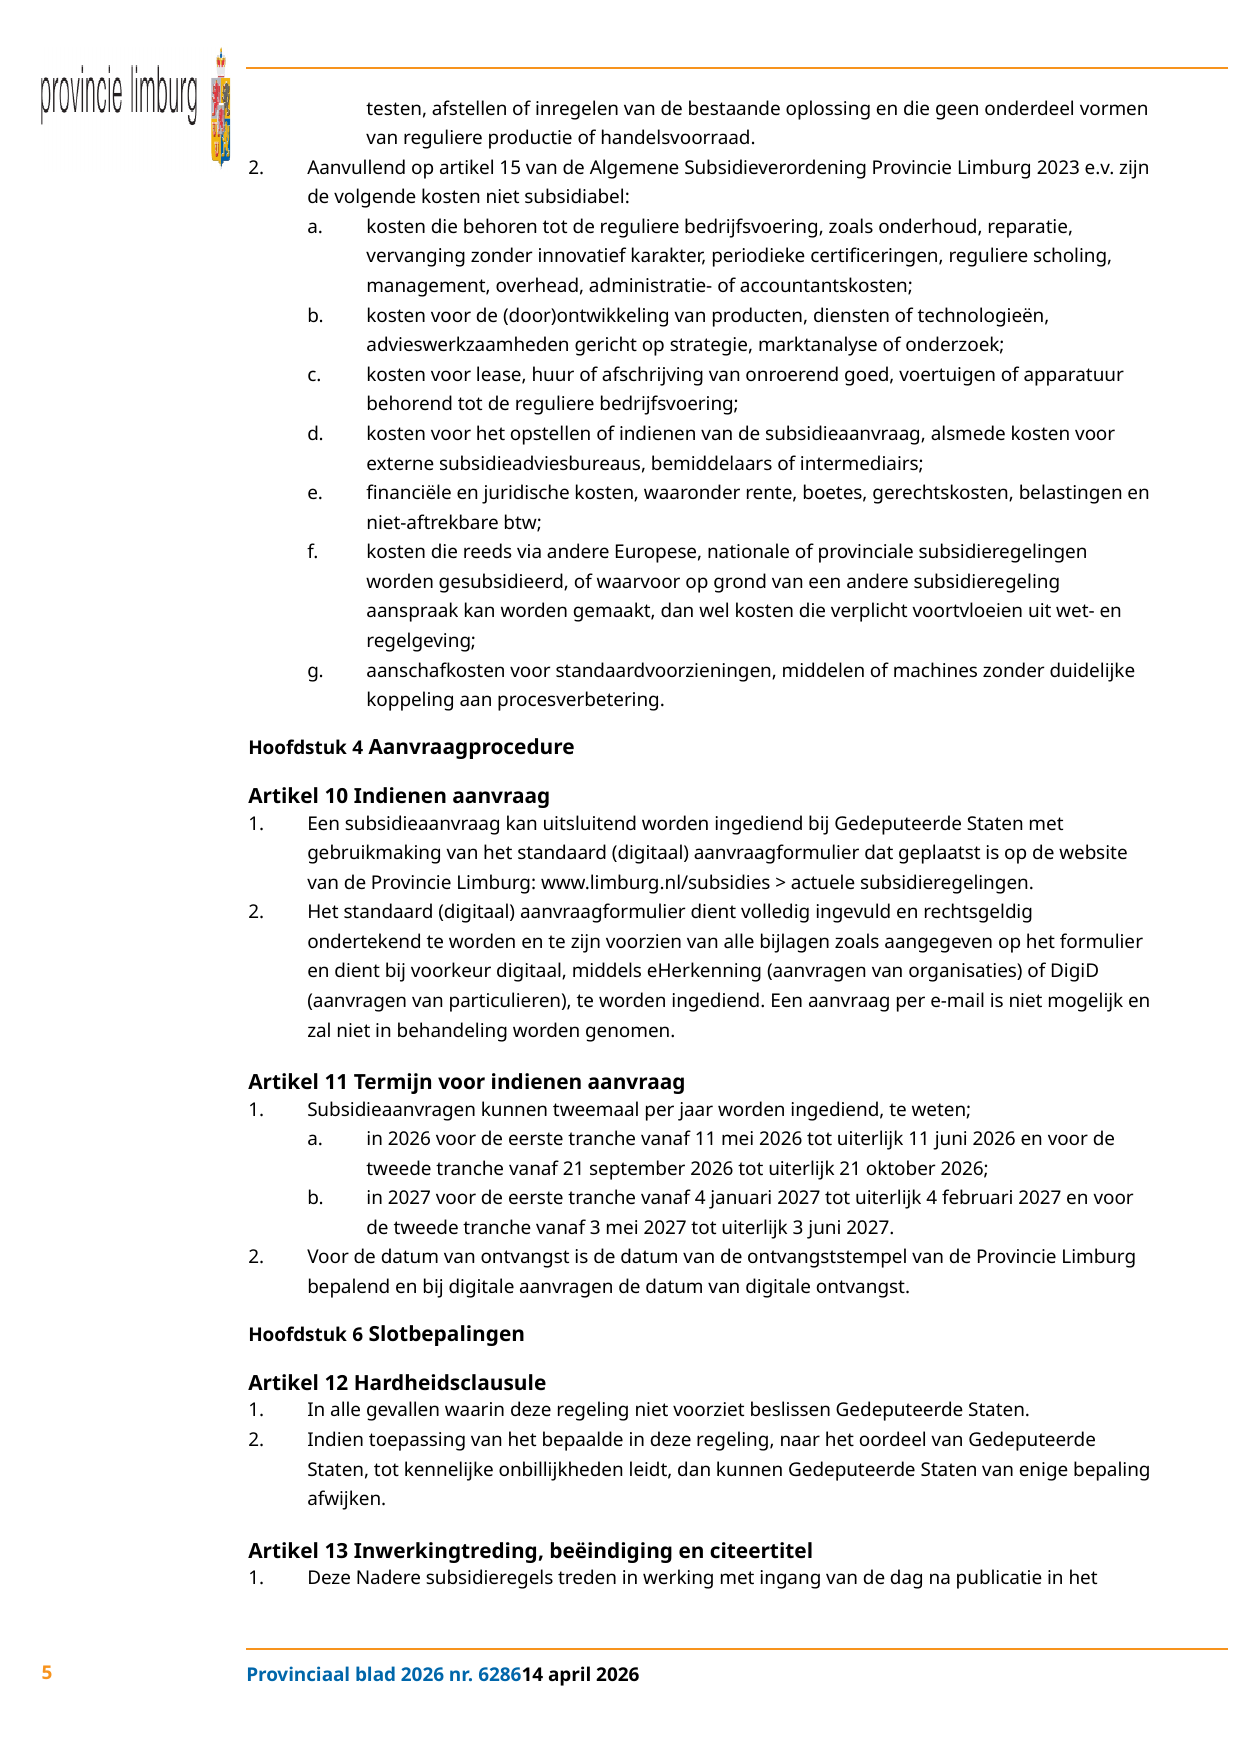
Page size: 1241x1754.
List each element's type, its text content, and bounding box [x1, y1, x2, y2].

list Een subsidieaanvraag kan uitsluitend worden ingediend bij Gedeputeerde Staten met gebruikmaking van het standaard (digitaal) aanvraagformulier dat geplaatst is op de website van de Provincie Limburg: www.limburg.nl/subsidies > actuele subsidieregelingen. [248, 810, 1152, 895]
list Het standaard (digitaal) aanvraagformulier dient volledig ingevuld en rechtsgeldig ondertekend te worden en te zijn voorzien van alle bijlagen zoals aangegeven op het formulier en dient bij voorkeur digitaal, middels eHerkenning (aanvragen van organisaties) of DigiD (aanvragen van particulieren), te worden ingediend. Een aanvraag per e-mail is niet mogelijk en zal niet in behandeling worden genomen. [248, 898, 1152, 1043]
list in 2026 voor de eerste tranche vanaf 11 mei 2026 tot uiterlijk 11 juni 2026 en voor de tweede tranche vanaf 21 september 2026 tot uiterlijk 21 oktober 2026; [307, 1125, 1152, 1181]
list Voor de datum van ontvangst is de datum van de ontvangststempel van de Provincie Limburg bepalend en bij digitale aanvragen de datum van digitale ontvangst. [248, 1244, 1152, 1299]
list kosten voor lease, huur of afschrijving van onroerend goed, voertuigen of apparatuur behorend tot de reguliere bedrijfsvoering; [307, 361, 1152, 416]
list kosten voor het opstellen of indienen van de subsidieaanvraag, alsmede kosten voor externe subsidieadviesbureaus, bemiddelaars of intermediairs; [307, 420, 1152, 476]
list Subsidieaanvragen kunnen tweemaal per jaar worden ingediend, te weten; [248, 1096, 1152, 1121]
list kosten die reeds via andere Europese, nationale of provinciale subsidieregelingen worden gesubsidieerd, of waarvoor op grond van een andere subsidieregeling aanspraak kan worden gemaakt, dan wel kosten die verplicht voortvloeien uit wet- en regelgeving; [307, 538, 1152, 653]
text Hoofdstuk 4 Aanvraagprocedure [248, 732, 1152, 761]
text Artikel 10 Indienen aanvraag [248, 781, 1152, 810]
list Aanvullend op artikel 15 van de Algemene Subsidieverordening Provincie Limburg 2023 e.v. zijn de volgende kosten niet subsidiabel: [248, 154, 1152, 209]
list in 2027 voor de eerste tranche vanaf 4 januari 2027 tot uiterlijk 4 februari 2027 en voor de tweede tranche vanaf 3 mei 2027 tot uiterlijk 3 juni 2027. [307, 1184, 1152, 1240]
text Artikel 13 Inwerkingtreding, beëindiging en citeertitel [248, 1536, 1152, 1564]
list financiële en juridische kosten, waaronder rente, boetes, gerechtskosten, belastingen en niet-aftrekbare btw; [307, 479, 1152, 535]
list testen, afstellen of inregelen van de bestaande oplossing en die geen onderdeel vormen van reguliere productie of handelsvoorraad. [307, 95, 1152, 150]
list Deze Nadere subsidieregels treden in werking met ingang van de dag na publicatie in het [248, 1564, 1152, 1590]
list Indien toepassing van het bepaalde in deze regeling, naar het oordeel van Gedeputeerde Staten, tot kennelijke onbillijkheden leidt, dan kunnen Gedeputeerde Staten van enige bepaling afwijken. [248, 1426, 1152, 1511]
list kosten die behoren tot de reguliere bedrijfsvoering, zoals onderhoud, reparatie, vervanging zonder innovatief karakter, periodieke certificeringen, reguliere scholing, management, overhead, administratie- of accountantskosten; [307, 213, 1152, 298]
text Artikel 11 Termijn voor indienen aanvraag [248, 1067, 1152, 1096]
list In alle gevallen waarin deze regeling niet voorziet beslissen Gedeputeerde Staten. [248, 1397, 1152, 1422]
text Hoofdstuk 6 Slotbepalingen [248, 1319, 1152, 1347]
text Artikel 12 Hardheidsclausule [248, 1368, 1152, 1397]
list kosten voor de (door)ontwikkeling van producten, diensten of technologieën, advieswerkzaamheden gericht op strategie, marktanalyse of onderzoek; [307, 302, 1152, 357]
picture [41, 47, 231, 172]
list aanschafkosten voor standaardvoorzieningen, middelen of machines zonder duidelijke koppeling aan procesverbetering. [307, 657, 1152, 712]
